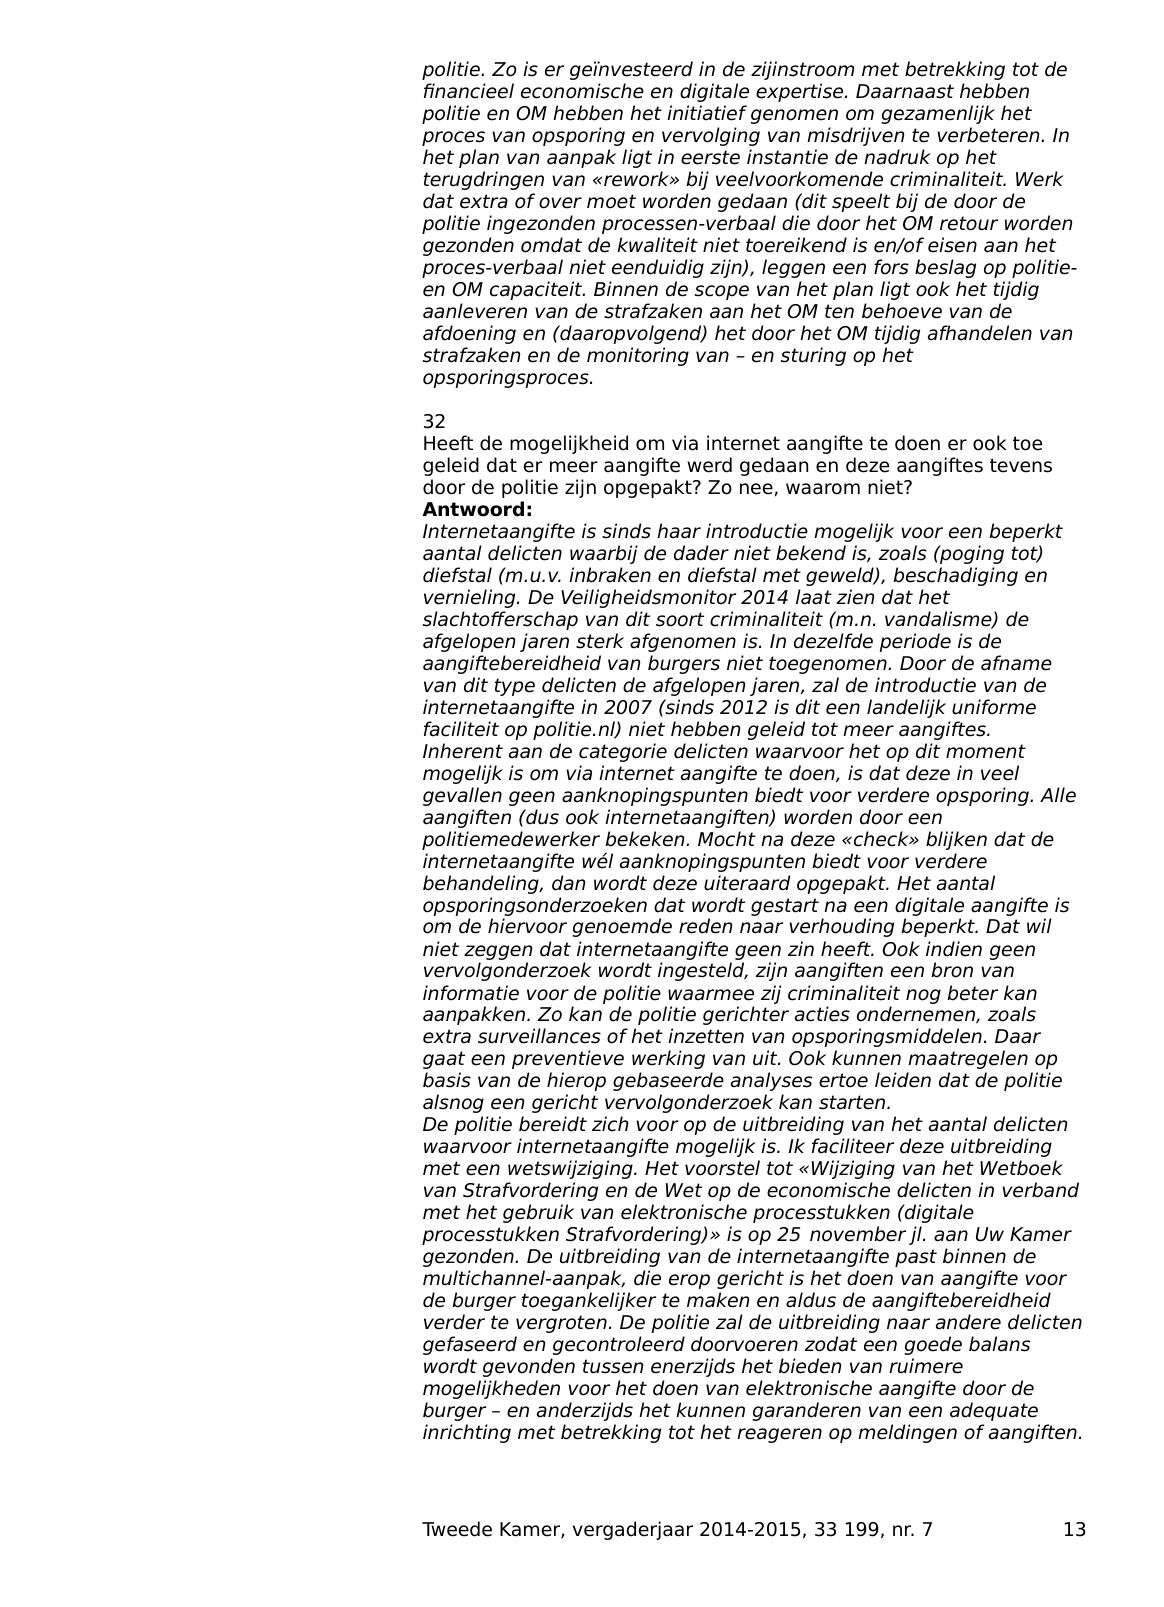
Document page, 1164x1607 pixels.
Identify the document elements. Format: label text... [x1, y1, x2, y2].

text politie. Zo is er geïnvesteerd in de zijinstroom met betrekking tot de financieel economische en digitale expertise. Daarnaast hebben politie en OM hebben het initiatief genomen om gezamenlijk het proces van opsporing en vervolging van misdrijven te verbeteren. In het plan van aanpak ligt in eerste instantie de nadruk op het terugdringen van «rework» bij veelvoorkomende criminaliteit. Werk dat extra of over moet worden gedaan (dit speelt bij de door de politie ingezonden processen-verbaal die door het OM retour worden gezonden omdat de kwaliteit niet toereikend is en/of eisen aan het proces-verbaal niet eenduidig zijn), leggen een fors beslag op politie- en OM capaciteit. Binnen de scope van het plan ligt ook het tijdig aanleveren van de strafzaken aan het OM ten behoeve van de afdoening en (daaropvolgend) het door het OM tijdig afhandelen van strafzaken en de monitoring van – en sturing op het opsporingsproces. [422, 59, 1087, 389]
text 32 [422, 411, 1087, 433]
text Internetaangifte is sinds haar introductie mogelijk voor een beperkt aantal delicten waarbij de dader niet bekend is, zoals (poging tot) diefstal (m.u.v. inbraken en diefstal met geweld), beschadiging en vernieling. De Veiligheidsmonitor 2014 laat zien dat het slachtofferschap van dit soort criminaliteit (m.n. vandalisme) de afgelopen jaren sterk afgenomen is. In dezelfde periode is de aangiftebereidheid van burgers niet toegenomen. Door de afname van dit type delicten de afgelopen jaren, zal de introductie van de internetaangifte in 2007 (sinds 2012 is dit een landelijk uniforme faciliteit op politie.nl) niet hebben geleid tot meer aangiftes. [422, 521, 1087, 741]
text De politie bereidt zich voor op de uitbreiding van het aantal delicten waarvoor internetaangifte mogelijk is. Ik faciliteer deze uitbreiding met een wetswijziging. Het voorstel tot «Wijziging van het Wetboek van Strafvordering en de Wet op de economische delicten in verband met het gebruik van elektronische processtukken (digitale processtukken Strafvordering)» is op 25 november jl. aan Uw Kamer gezonden. De uitbreiding van de internetaangifte past binnen de multichannel-aanpak, die erop gericht is het doen van aangifte voor de burger toegankelijker te maken en aldus de aangiftebereidheid verder te vergroten. De politie zal de uitbreiding naar andere delicten gefaseerd en gecontroleerd doorvoeren zodat een goede balans wordt gevonden tussen enerzijds het bieden van ruimere mogelijkheden voor het doen van elektronische aangifte door de burger – en anderzijds het kunnen garanderen van een adequate inrichting met betrekking tot het reageren op meldingen of aangiften. [422, 1114, 1087, 1444]
text Inherent aan de categorie delicten waarvoor het op dit moment mogelijk is om via internet aangifte te doen, is dat deze in veel gevallen geen aanknopingspunten biedt voor verdere opsporing. Alle aangiften (dus ook internetaangiften) worden door een politiemedewerker bekeken. Mocht na deze «check» blijken dat de internetaangifte wél aanknopingspunten biedt voor verdere behandeling, dan wordt deze uiteraard opgepakt. Het aantal opsporingsonderzoeken dat wordt gestart na een digitale aangifte is om de hiervoor genoemde reden naar verhouding beperkt. Dat wil niet zeggen dat internetaangifte geen zin heeft. Ook indien geen vervolgonderzoek wordt ingesteld, zijn aangiften een bron van informatie voor de politie waarmee zij criminaliteit nog beter kan aanpakken. Zo kan de politie gerichter acties ondernemen, zoals extra surveillances of het inzetten van opsporingsmiddelen. Daar gaat een preventieve werking van uit. Ook kunnen maatregelen op basis van de hierop gebaseerde analyses ertoe leiden dat de politie alsnog een gericht vervolgonderzoek kan starten. [422, 741, 1087, 1114]
text Heeft de mogelijkheid om via internet aangifte te doen er ook toe geleid dat er meer aangifte werd gedaan en deze aangiftes tevens door de politie zijn opgepakt? Zo nee, waarom niet? [422, 433, 1087, 499]
text Antwoord: [422, 499, 1087, 521]
